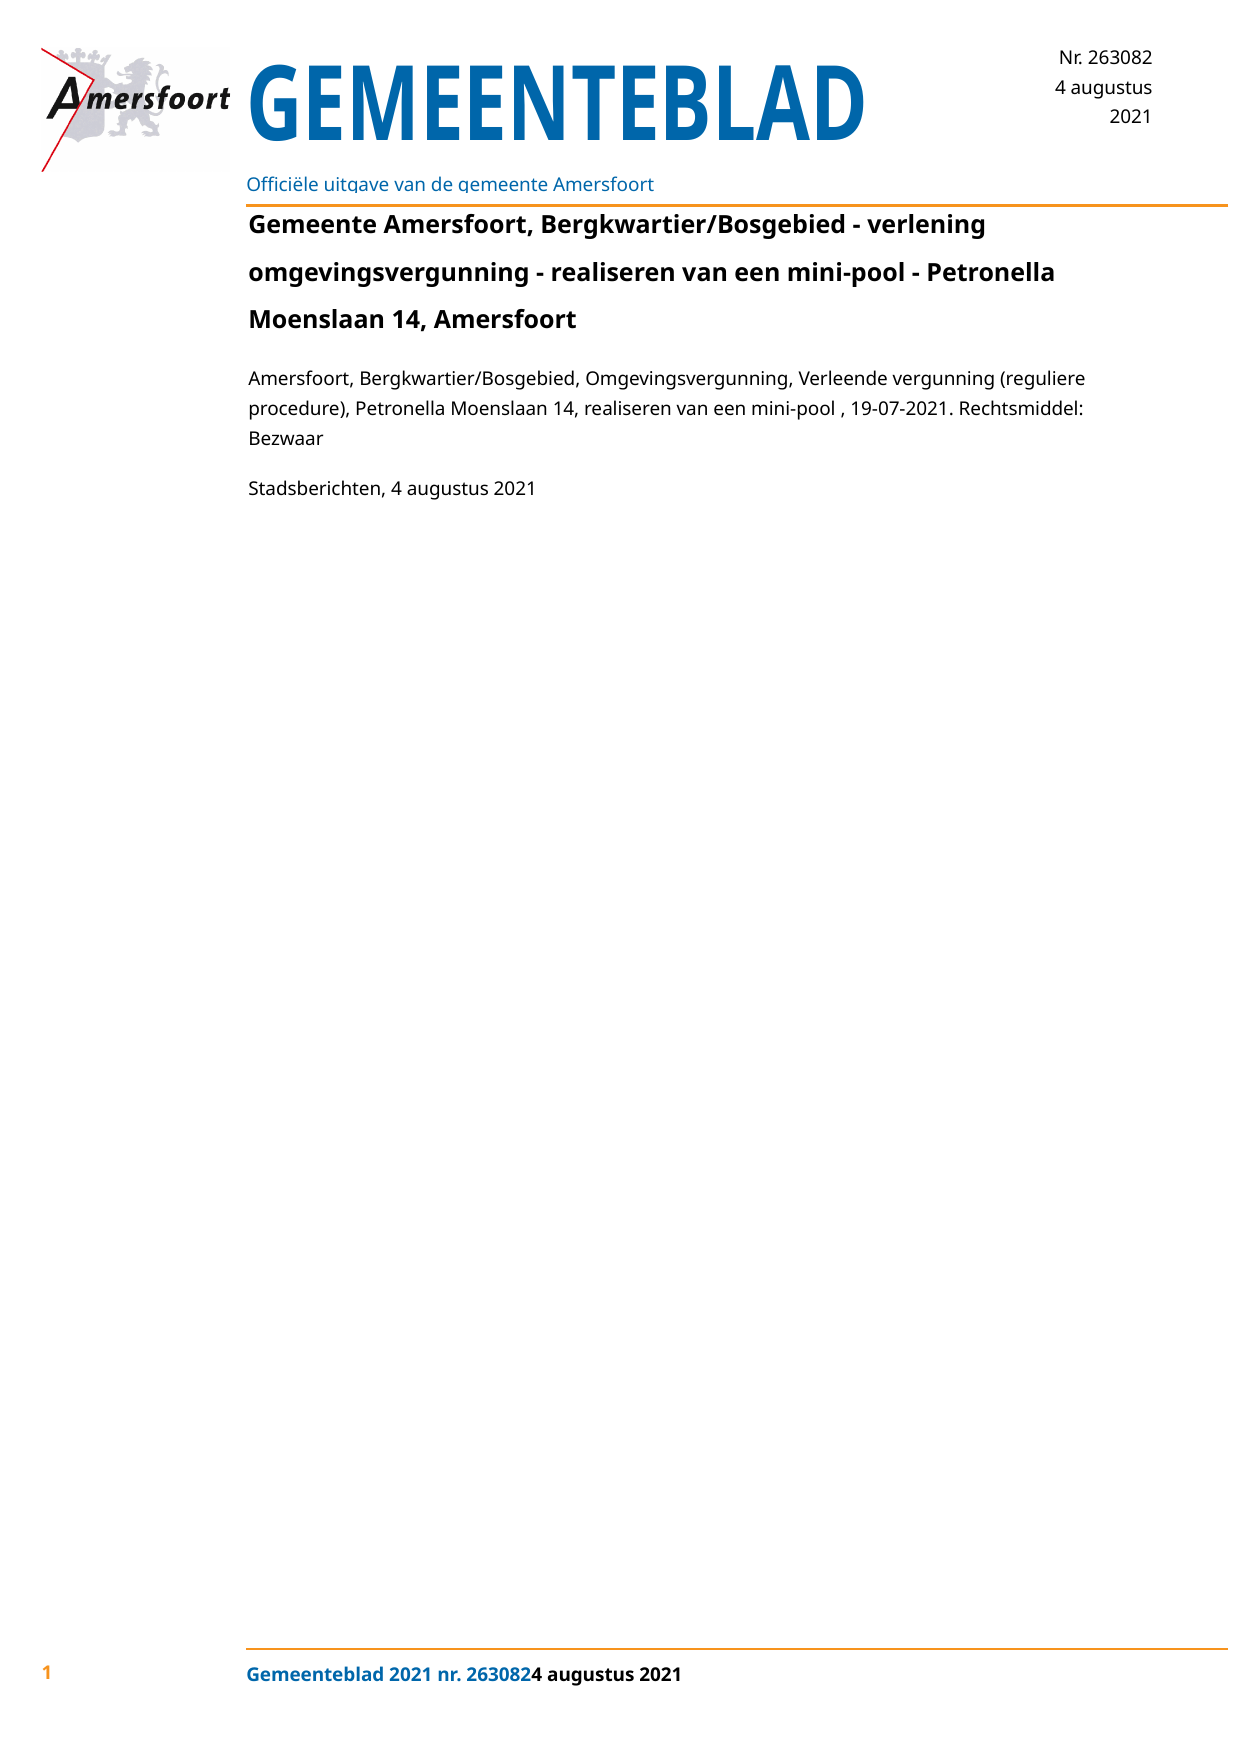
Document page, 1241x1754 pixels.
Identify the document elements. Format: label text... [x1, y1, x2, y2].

text Gemeente Amersfoort, Bergkwartier/Bosgebied - verlening omgevingsvergunning - realiseren van een mini-pool - Petronella Moenslaan 14, Amersfoort [248, 207, 1152, 336]
text Stadsberichten, 4 augustus 2021 [248, 475, 1152, 501]
picture [41, 47, 231, 172]
text Amersfoort, Bergkwartier/Bosgebied, Omgevingsvergunning, Verleende vergunning (reguliere procedure), Petronella Moenslaan 14, realiseren van een mini-pool , 19-07-2021. Rechtsmiddel: Bezwaar [248, 366, 1152, 450]
